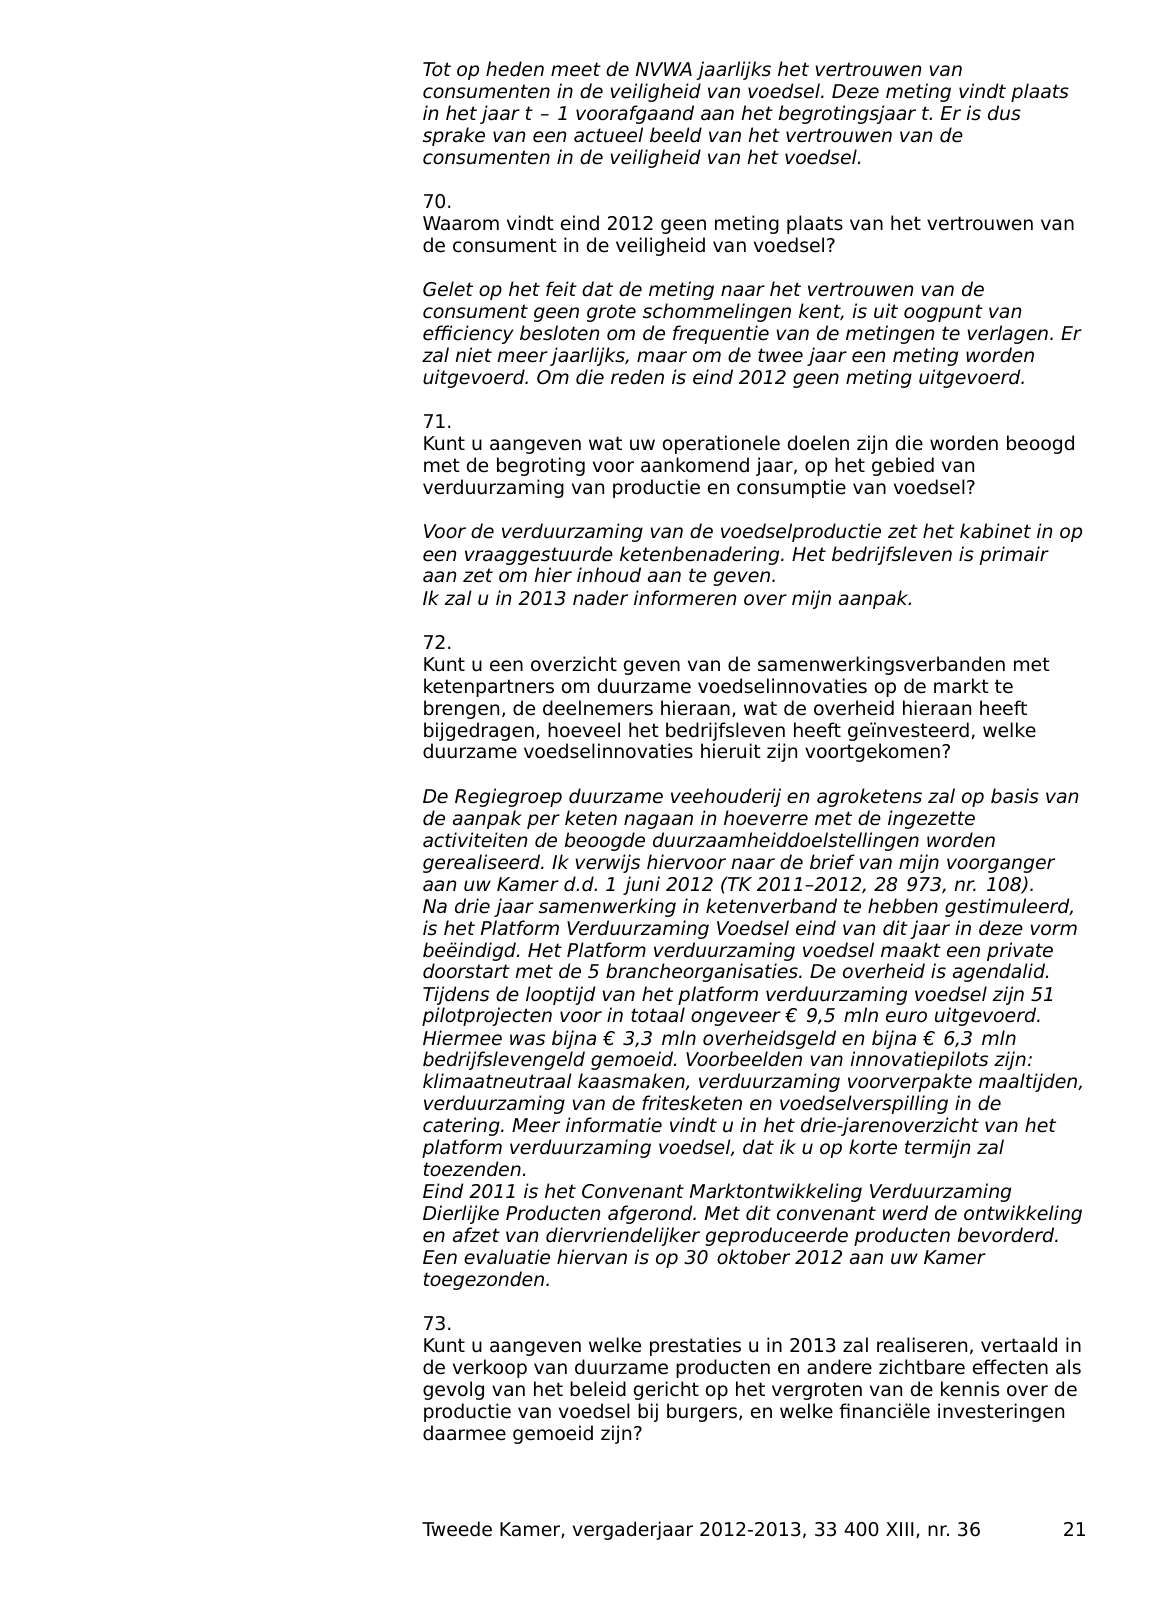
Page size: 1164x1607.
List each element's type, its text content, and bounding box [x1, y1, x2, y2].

text Kunt u aangeven welke prestaties u in 2013 zal realiseren, vertaald in de verkoop van duurzame producten en andere zichtbare effecten als gevolg van het beleid gericht op het vergroten van de kennis over de productie van voedsel bij burgers, en welke financiële investeringen daarmee gemoeid zijn? [422, 1335, 1087, 1445]
text Voor de verduurzaming van de voedselproductie zet het kabinet in op een vraaggestuurde ketenbenadering. Het bedrijfsleven is primair aan zet om hier inhoud aan te geven. [422, 521, 1087, 587]
text Eind 2011 is het Convenant Marktontwikkeling Verduurzaming Dierlijke Producten afgerond. Met dit convenant werd de ontwikkeling en afzet van diervriendelijker geproduceerde producten bevorderd. Een evaluatie hiervan is op 30 oktober 2012 aan uw Kamer toegezonden. [422, 1181, 1087, 1291]
text 72. [422, 632, 1087, 653]
text 70. [422, 191, 1087, 213]
text Tot op heden meet de NVWA jaarlijks het vertrouwen van consumenten in de veiligheid van voedsel. Deze meting vindt plaats in het jaar t – 1 voorafgaand aan het begrotingsjaar t. Er is dus sprake van een actueel beeld van het vertrouwen van de consumenten in de veiligheid van het voedsel. [422, 59, 1087, 169]
text Kunt u een overzicht geven van de samenwerkingsverbanden met ketenpartners om duurzame voedselinnovaties op de markt te brengen, de deelnemers hieraan, wat de overheid hieraan heeft bijgedragen, hoeveel het bedrijfsleven heeft geïnvesteerd, welke duurzame voedselinnovaties hieruit zijn voortgekomen? [422, 653, 1087, 763]
text Ik zal u in 2013 nader informeren over mijn aanpak. [422, 587, 1087, 609]
text 73. [422, 1313, 1087, 1335]
text De Regiegroep duurzame veehouderij en agroketens zal op basis van de aanpak per keten nagaan in hoeverre met de ingezette activiteiten de beoogde duurzaamheiddoelstellingen worden gerealiseerd. Ik verwijs hiervoor naar de brief van mijn voorganger aan uw Kamer d.d. 1 juni 2012 (TK 2011–2012, 28 973, nr. 108). [422, 786, 1087, 896]
text Na drie jaar samenwerking in ketenverband te hebben gestimuleerd, is het Platform Verduurzaming Voedsel eind van dit jaar in deze vorm beëindigd. Het Platform verduurzaming voedsel maakt een private doorstart met de 5 brancheorganisaties. De overheid is agendalid. [422, 896, 1087, 983]
text 71. [422, 411, 1087, 433]
text Tijdens de looptijd van het platform verduurzaming voedsel zijn 51 pilotprojecten voor in totaal ongeveer € 9,5 mln euro uitgevoerd. Hiermee was bijna € 3,3 mln overheidsgeld en bijna € 6,3 mln bedrijfslevengeld gemoeid. Voorbeelden van innovatiepilots zijn: klimaatneutraal kaasmaken, verduurzaming voorverpakte maaltijden, verduurzaming van de fritesketen en voedselverspilling in de catering. Meer informatie vindt u in het drie-jarenoverzicht van het platform verduurzaming voedsel, dat ik u op korte termijn zal toezenden. [422, 983, 1087, 1181]
text Waarom vindt eind 2012 geen meting plaats van het vertrouwen van de consument in de veiligheid van voedsel? [422, 213, 1087, 257]
text Kunt u aangeven wat uw operationele doelen zijn die worden beoogd met de begroting voor aankomend jaar, op het gebied van verduurzaming van productie en consumptie van voedsel? [422, 433, 1087, 499]
text Gelet op het feit dat de meting naar het vertrouwen van de consument geen grote schommelingen kent, is uit oogpunt van efficiency besloten om de frequentie van de metingen te verlagen. Er zal niet meer jaarlijks, maar om de twee jaar een meting worden uitgevoerd. Om die reden is eind 2012 geen meting uitgevoerd. [422, 279, 1087, 389]
